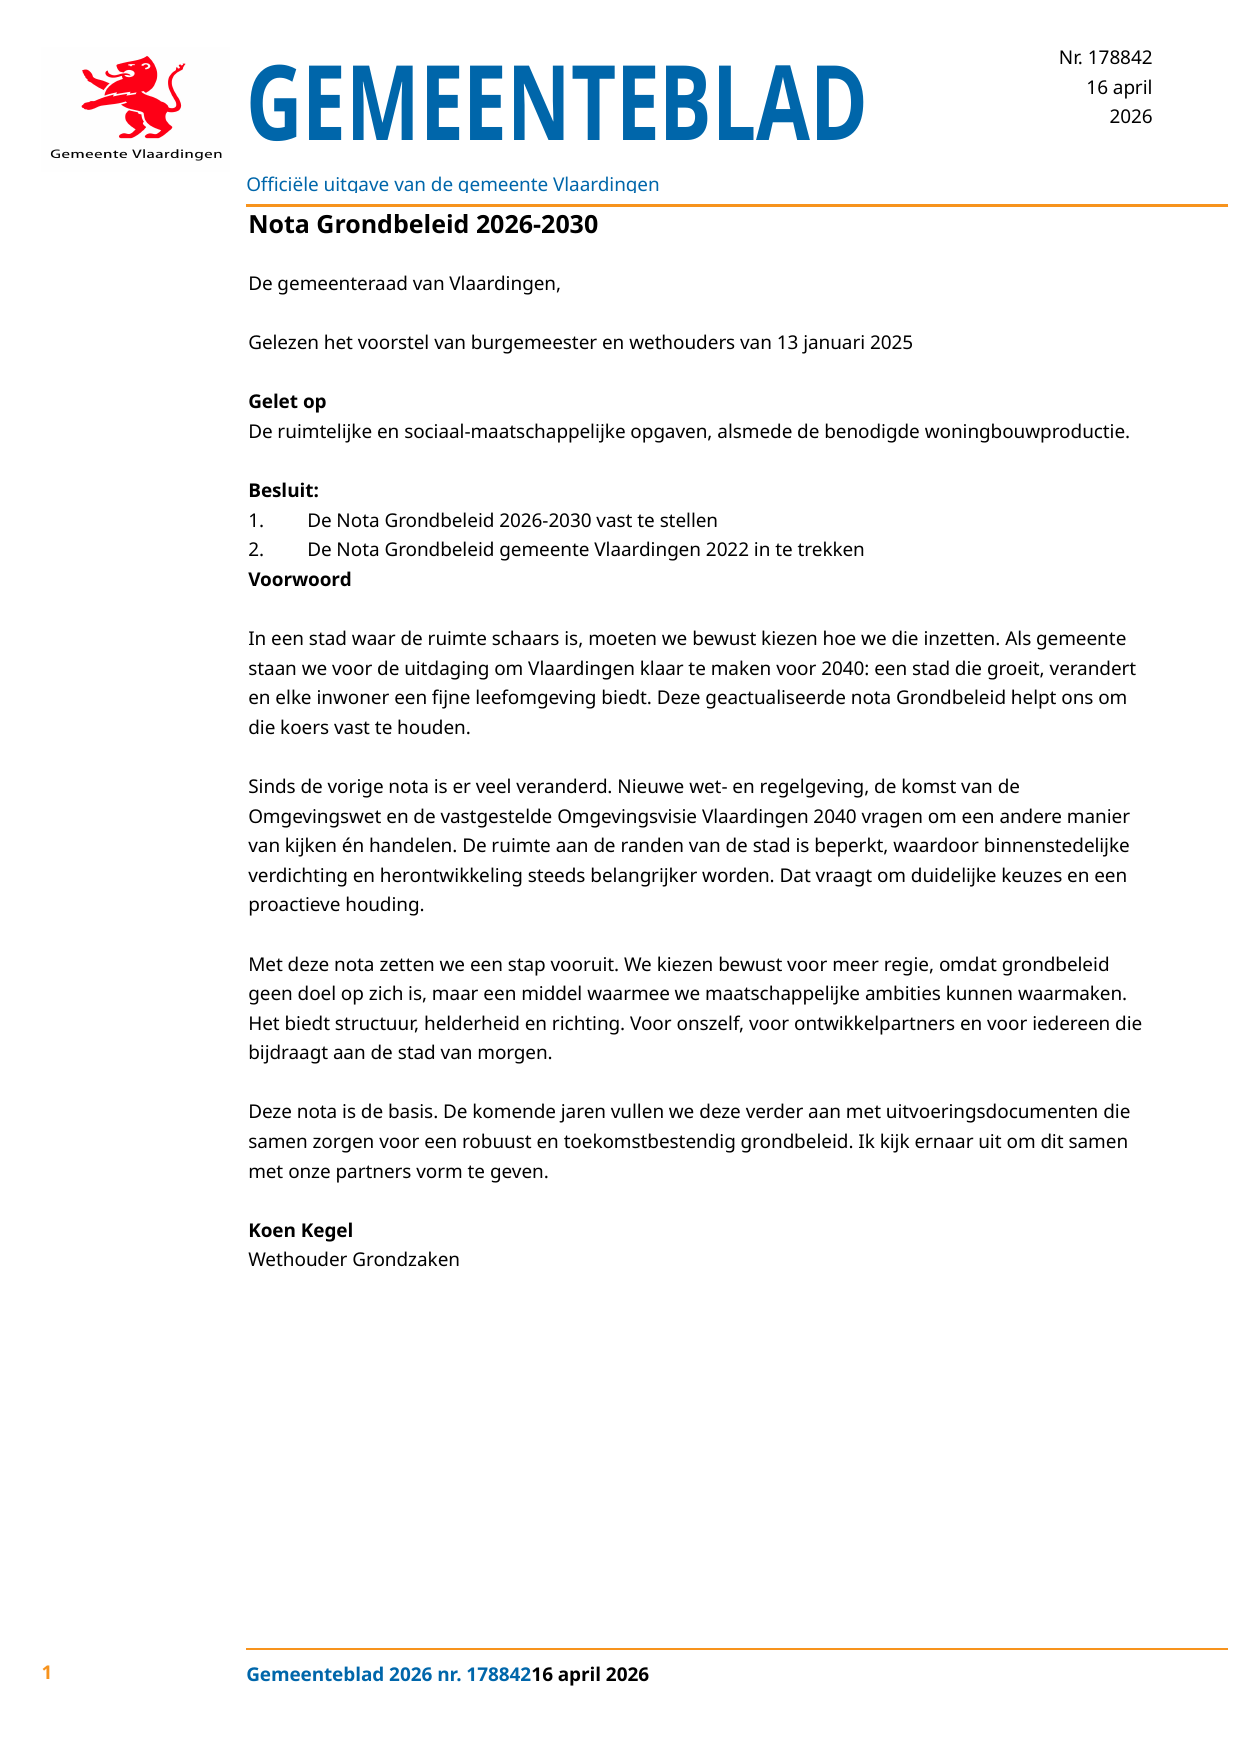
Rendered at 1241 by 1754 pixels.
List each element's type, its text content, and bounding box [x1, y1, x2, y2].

text Wethouder Grondzaken [248, 1247, 1152, 1272]
text Koen Kegel [248, 1217, 1152, 1243]
text Gelezen het voorstel van burgemeester en wethouders van 13 januari 2025 [248, 329, 1152, 355]
text Nota Grondbeleid 2026-2030 [248, 207, 1152, 241]
text Voorwoord [248, 566, 1152, 592]
picture [41, 47, 231, 172]
list De Nota Grondbeleid gemeente Vlaardingen 2022 in te trekken [248, 537, 1152, 562]
list De Nota Grondbeleid 2026-2030 vast te stellen [248, 507, 1152, 533]
text Met deze nota zetten we een stap vooruit. We kiezen bewust voor meer regie, omdat grondbeleid geen doel op zich is, maar een middel waarmee we maatschappelijke ambities kunnen waarmaken. Het biedt structuur, helderheid en richting. Voor onszelf, voor ontwikkelpartners en voor iedereen die bijdraagt aan de stad van morgen. [248, 951, 1152, 1065]
text Gelet op [248, 389, 1152, 414]
text De gemeenteraad van Vlaardingen, [248, 270, 1152, 296]
text De ruimtelijke en sociaal-maatschappelijke opgaven, alsmede de benodigde woningbouwproductie. [248, 418, 1152, 444]
text In een stad waar de ruimte schaars is, moeten we bewust kiezen hoe we die inzetten. Als gemeente staan we voor de uitdaging om Vlaardingen klaar te maken voor 2040: een stad die groeit, verandert en elke inwoner een fijne leefomgeving biedt. Deze geactualiseerde nota Grondbeleid helpt ons om die koers vast te houden. [248, 625, 1152, 740]
text Deze nota is de basis. De komende jaren vullen we deze verder aan met uitvoeringsdocumenten die samen zorgen voor een robuust en toekomstbestendig grondbeleid. Ik kijk ernaar uit om dit samen met onze partners vorm te geven. [248, 1099, 1152, 1183]
text Sinds de vorige nota is er veel veranderd. Nieuwe wet- en regelgeving, de komst van de Omgevingswet en de vastgestelde Omgevingsvisie Vlaardingen 2040 vragen om een andere manier van kijken én handelen. De ruimte aan de randen van de stad is beperkt, waardoor binnenstedelijke verdichting en herontwikkeling steeds belangrijker worden. Dat vraagt om duidelijke keuzes en een proactieve houding. [248, 773, 1152, 917]
text Besluit: [248, 477, 1152, 503]
